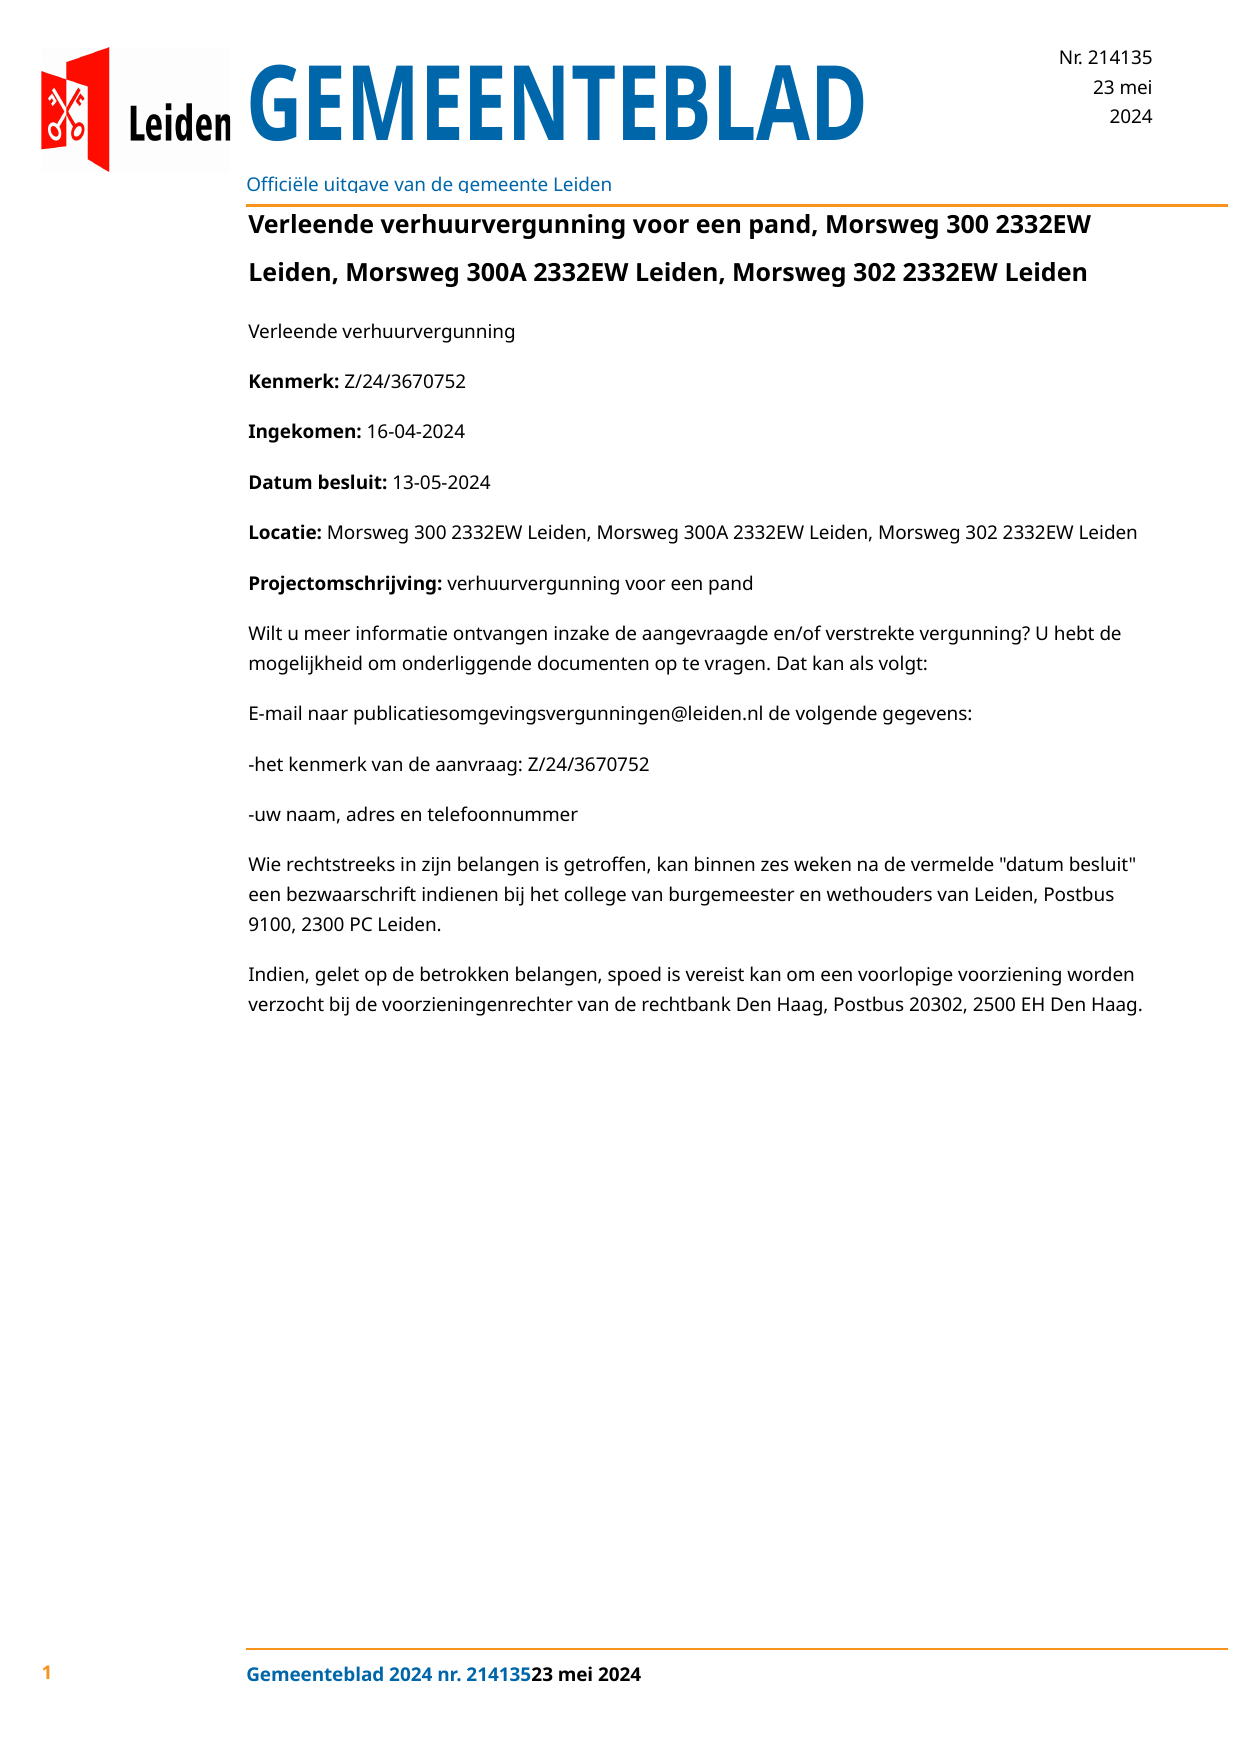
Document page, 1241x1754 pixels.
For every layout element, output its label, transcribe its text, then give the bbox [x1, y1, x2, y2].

text Verleende verhuurvergunning [248, 318, 1152, 344]
text Wilt u meer informatie ontvangen inzake de aangevraagde en/of verstrekte vergunning? U hebt de mogelijkheid om onderliggende documenten op te vragen. Dat kan als volgt: [248, 620, 1152, 676]
picture [41, 47, 231, 172]
text E-mail naar publicatiesomgevingsvergunningen@leiden.nl de volgende gegevens: [248, 700, 1152, 726]
text Datum besluit: 13-05-2024 [248, 469, 1152, 495]
text Locatie: Morsweg 300 2332EW Leiden, Morsweg 300A 2332EW Leiden, Morsweg 302 2332EW Leiden [248, 519, 1152, 545]
text Verleende verhuurvergunning voor een pand, Morsweg 300 2332EW Leiden, Morsweg 300A 2332EW Leiden, Morsweg 302 2332EW Leiden [248, 207, 1152, 288]
text Ingekomen: 16-04-2024 [248, 419, 1152, 444]
text Indien, gelet op de betrokken belangen, spoed is vereist kan om een voorlopige voorziening worden verzocht bij de voorzieningenrechter van de rechtbank Den Haag, Postbus 20302, 2500 EH Den Haag. [248, 961, 1152, 1017]
text Wie rechtstreeks in zijn belangen is getroffen, kan binnen zes weken na de vermelde "datum besluit" een bezwaarschrift indienen bij het college van burgemeester en wethouders van Leiden, Postbus 9100, 2300 PC Leiden. [248, 852, 1152, 937]
text Kenmerk: Z/24/3670752 [248, 368, 1152, 394]
text -het kenmerk van de aanvraag: Z/24/3670752 [248, 751, 1152, 777]
text -uw naam, adres en telefoonnummer [248, 801, 1152, 827]
text Projectomschrijving: verhuurvergunning voor een pand [248, 570, 1152, 596]
